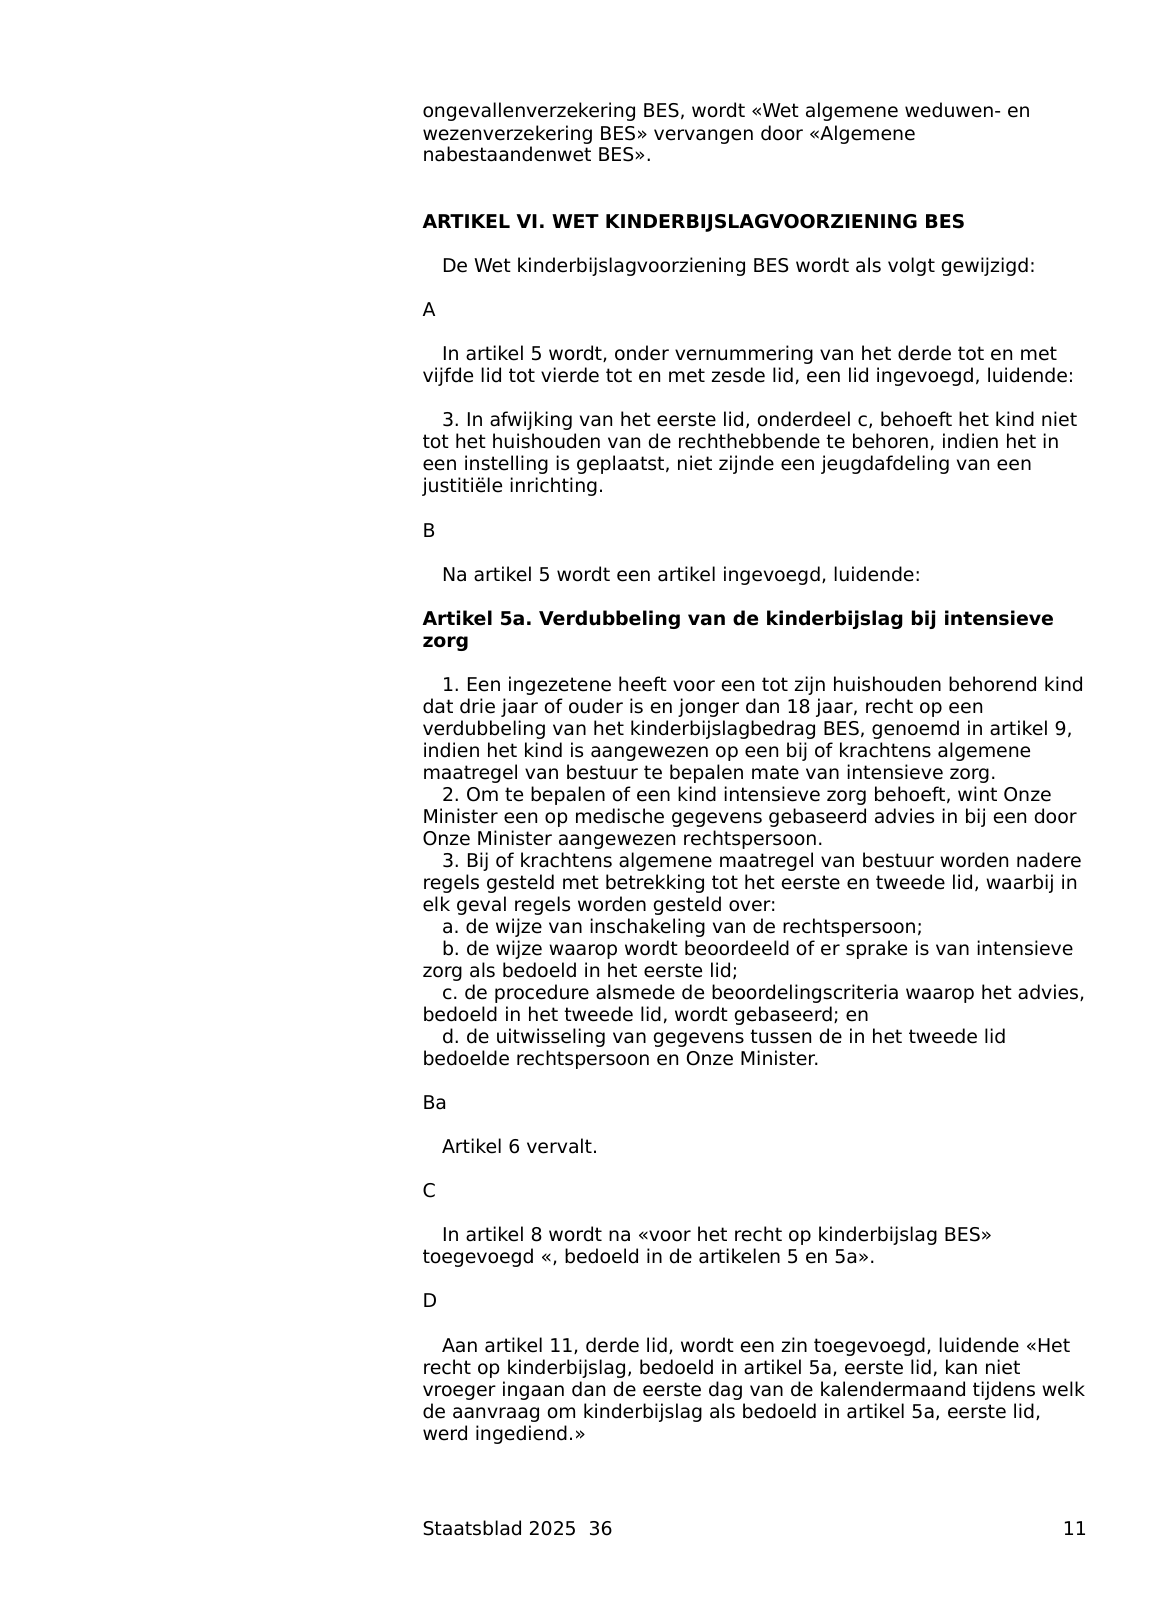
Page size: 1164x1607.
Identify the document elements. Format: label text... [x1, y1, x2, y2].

text b. de wijze waarop wordt beoordeeld of er sprake is van intensieve zorg als bedoeld in het eerste lid; [422, 938, 1087, 982]
text 1. Een ingezetene heeft voor een tot zijn huishouden behorend kind dat drie jaar of ouder is en jonger dan 18 jaar, recht op een verdubbeling van het kinderbijslagbedrag BES, genoemd in artikel 9, indien het kind is aangewezen op een bij of krachtens algemene maatregel van bestuur te bepalen mate van intensieve zorg. [422, 674, 1087, 784]
text A [422, 299, 1087, 321]
text Na artikel 5 wordt een artikel ingevoegd, luidende: [422, 564, 1087, 586]
text C [422, 1180, 1087, 1202]
text ongevallenverzekering BES, wordt «Wet algemene weduwen- en wezenverzekering BES» vervangen door «Algemene nabestaandenwet BES». [422, 100, 1087, 166]
text 3. Bij of krachtens algemene maatregel van bestuur worden nadere regels gesteld met betrekking tot het eerste en tweede lid, waarbij in elk geval regels worden gesteld over: [422, 850, 1087, 916]
subtitle ARTIKEL VI. WET KINDERBIJSLAGVOORZIENING BES [422, 211, 1087, 233]
text Artikel 6 vervalt. [422, 1136, 1087, 1158]
text In artikel 5 wordt, onder vernummering van het derde tot en met vijfde lid tot vierde tot en met zesde lid, een lid ingevoegd, luidende: [422, 343, 1087, 387]
text 2. Om te bepalen of een kind intensieve zorg behoeft, wint Onze Minister een op medische gegevens gebaseerd advies in bij een door Onze Minister aangewezen rechtspersoon. [422, 784, 1087, 850]
text c. de procedure alsmede de beoordelingscriteria waarop het advies, bedoeld in het tweede lid, wordt gebaseerd; en [422, 982, 1087, 1026]
text Aan artikel 11, derde lid, wordt een zin toegevoegd, luidende «Het recht op kinderbijslag, bedoeld in artikel 5a, eerste lid, kan niet vroeger ingaan dan de eerste dag van de kalendermaand tijdens welk de aanvraag om kinderbijslag als bedoeld in artikel 5a, eerste lid, werd ingediend.» [422, 1334, 1087, 1444]
text D [422, 1290, 1087, 1312]
text B [422, 519, 1087, 541]
text In artikel 8 wordt na «voor het recht op kinderbijslag BES» toegevoegd «, bedoeld in de artikelen 5 en 5a». [422, 1224, 1087, 1268]
text d. de uitwisseling van gegevens tussen de in het tweede lid bedoelde rechtspersoon en Onze Minister. [422, 1026, 1087, 1069]
text a. de wijze van inschakeling van de rechtspersoon; [422, 916, 1087, 938]
subtitle Artikel 5a. Verdubbeling van de kinderbijslag bij intensieve zorg [422, 608, 1087, 652]
text Ba [422, 1092, 1087, 1114]
text 3. In afwijking van het eerste lid, onderdeel c, behoeft het kind niet tot het huishouden van de rechthebbende te behoren, indien het in een instelling is geplaatst, niet zijnde een jeugdafdeling van een justitiële inrichting. [422, 409, 1087, 497]
text De Wet kinderbijslagvoorziening BES wordt als volgt gewijzigd: [422, 255, 1087, 277]
